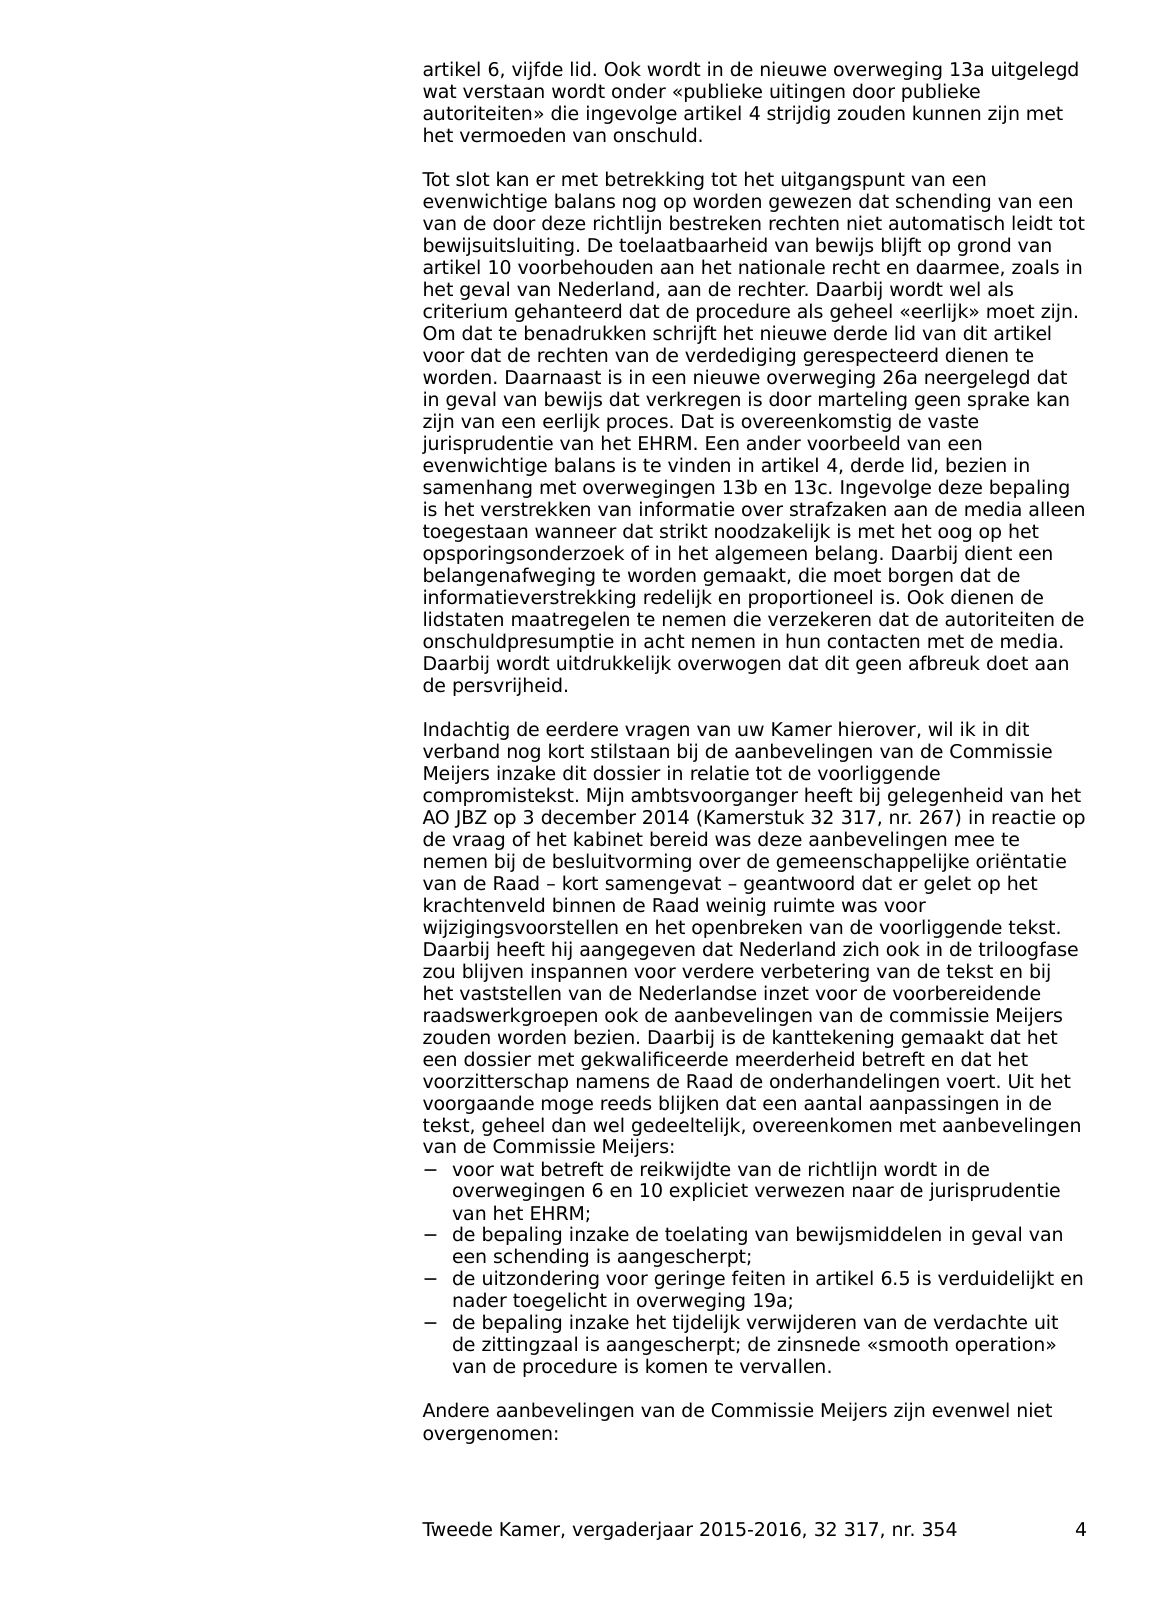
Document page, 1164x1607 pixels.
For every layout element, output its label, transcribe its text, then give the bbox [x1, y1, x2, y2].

text − de uitzondering voor geringe feiten in artikel 6.5 is verduidelijkt en nader toegelicht in overweging 19a; [422, 1268, 1087, 1312]
text − de bepaling inzake de toelating van bewijsmiddelen in geval van een schending is aangescherpt; [422, 1224, 1087, 1268]
text Tot slot kan er met betrekking tot het uitgangspunt van een evenwichtige balans nog op worden gewezen dat schending van een van de door deze richtlijn bestreken rechten niet automatisch leidt tot bewijsuitsluiting. De toelaatbaarheid van bewijs blijft op grond van artikel 10 voorbehouden aan het nationale recht en daarmee, zoals in het geval van Nederland, aan de rechter. Daarbij wordt wel als criterium gehanteerd dat de procedure als geheel «eerlijk» moet zijn. Om dat te benadrukken schrijft het nieuwe derde lid van dit artikel voor dat de rechten van de verdediging gerespecteerd dienen te worden. Daarnaast is in een nieuwe overweging 26a neergelegd dat in geval van bewijs dat verkregen is door marteling geen sprake kan zijn van een eerlijk proces. Dat is overeenkomstig de vaste jurisprudentie van het EHRM. Een ander voorbeeld van een evenwichtige balans is te vinden in artikel 4, derde lid, bezien in samenhang met overwegingen 13b en 13c. Ingevolge deze bepaling is het verstrekken van informatie over strafzaken aan de media alleen toegestaan wanneer dat strikt noodzakelijk is met het oog op het opsporingsonderzoek of in het algemeen belang. Daarbij dient een belangenafweging te worden gemaakt, die moet borgen dat de informatieverstrekking redelijk en proportioneel is. Ook dienen de lidstaten maatregelen te nemen die verzekeren dat de autoriteiten de onschuldpresumptie in acht nemen in hun contacten met de media. Daarbij wordt uitdrukkelijk overwogen dat dit geen afbreuk doet aan de persvrijheid. [422, 169, 1087, 697]
text Indachtig de eerdere vragen van uw Kamer hierover, wil ik in dit verband nog kort stilstaan bij de aanbevelingen van de Commissie Meijers inzake dit dossier in relatie tot de voorliggende compromistekst. Mijn ambtsvoorganger heeft bij gelegenheid van het AO JBZ op 3 december 2014 (Kamerstuk 32 317, nr. 267) in reactie op de vraag of het kabinet bereid was deze aanbevelingen mee te nemen bij de besluitvorming over de gemeenschappelijke oriëntatie van de Raad – kort samengevat – geantwoord dat er gelet op het krachtenveld binnen de Raad weinig ruimte was voor wijzigingsvoorstellen en het openbreken van de voorliggende tekst. Daarbij heeft hij aangegeven dat Nederland zich ook in de triloogfase zou blijven inspannen voor verdere verbetering van de tekst en bij het vaststellen van de Nederlandse inzet voor de voorbereidende raadswerkgroepen ook de aanbevelingen van de commissie Meijers zouden worden bezien. Daarbij is de kanttekening gemaakt dat het een dossier met gekwalificeerde meerderheid betreft en dat het voorzitterschap namens de Raad de onderhandelingen voert. Uit het voorgaande moge reeds blijken dat een aantal aanpassingen in de tekst, geheel dan wel gedeeltelijk, overeenkomen met aanbevelingen van de Commissie Meijers: [422, 719, 1087, 1158]
text − de bepaling inzake het tijdelijk verwijderen van de verdachte uit de zittingzaal is aangescherpt; de zinsnede «smooth operation» van de procedure is komen te vervallen. [422, 1312, 1087, 1378]
text artikel 6, vijfde lid. Ook wordt in de nieuwe overweging 13a uitgelegd wat verstaan wordt onder «publieke uitingen door publieke autoriteiten» die ingevolge artikel 4 strijdig zouden kunnen zijn met het vermoeden van onschuld. [422, 59, 1087, 147]
text − voor wat betreft de reikwijdte van de richtlijn wordt in de overwegingen 6 en 10 expliciet verwezen naar de jurisprudentie van het EHRM; [422, 1158, 1087, 1224]
text Andere aanbevelingen van de Commissie Meijers zijn evenwel niet overgenomen: [422, 1400, 1087, 1444]
